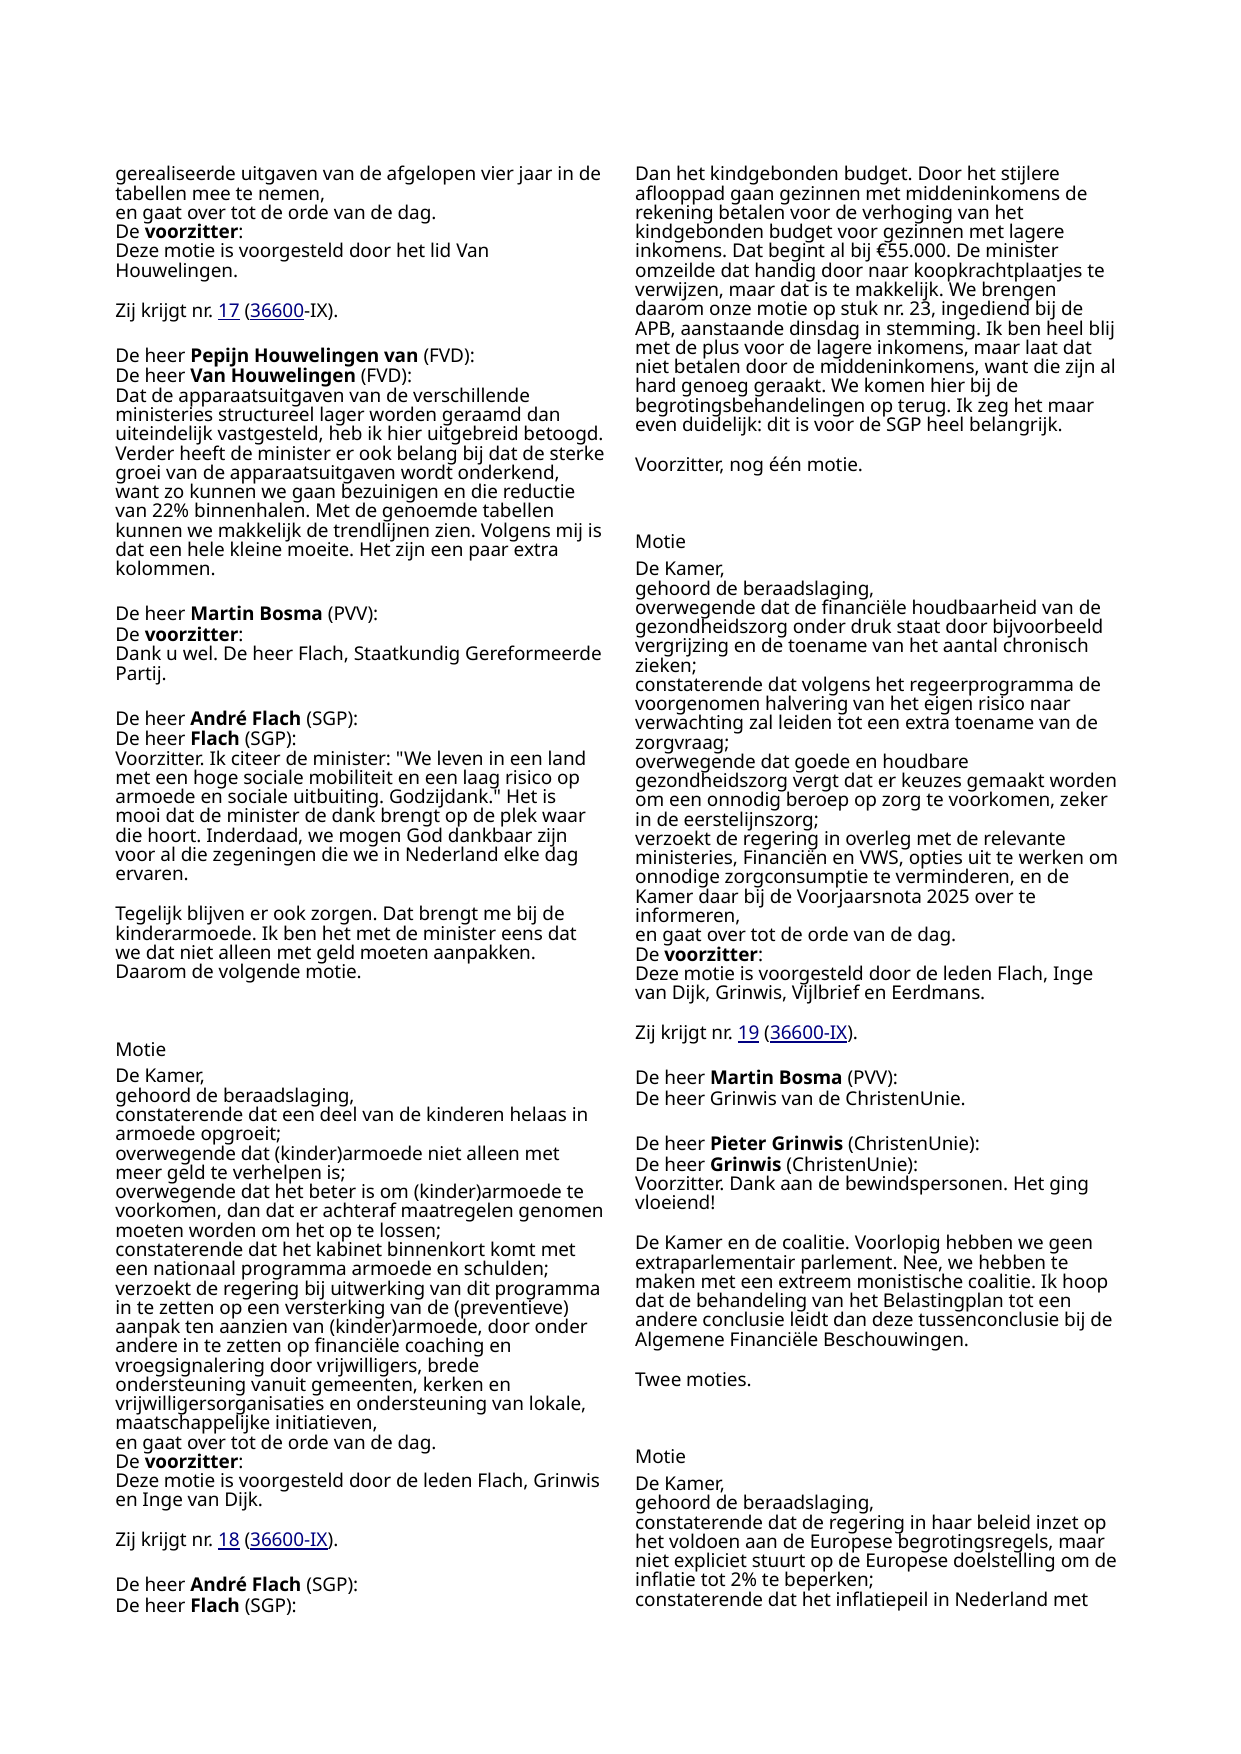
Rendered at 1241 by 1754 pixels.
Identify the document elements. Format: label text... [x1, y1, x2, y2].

text Deze motie is voorgesteld door het lid Van Houwelingen. [115, 242, 605, 281]
text Dan het kindgebonden budget. Door het stijlere aflooppad gaan gezinnen met middeninkomens de rekening betalen voor de verhoging van het kindgebonden budget voor gezinnen met lagere inkomens. Dat begint al bij €55.000. De minister omzeilde dat handig door naar koopkrachtplaatjes te verwijzen, maar dat is te makkelijk. We brengen daarom onze motie op stuk nr. 23, ingediend bij de APB, aanstaande dinsdag in stemming. Ik ben heel blij met de plus voor de lagere inkomens, maar laat dat niet betalen door de middeninkomens, want die zijn al hard genoeg geraakt. We komen hier bij de begrotingsbehandelingen op terug. Ik zeg het maar even duidelijk: dit is voor de SGP heel belangrijk. [635, 165, 1125, 435]
text Deze motie is voorgesteld door de leden Flach, Inge van Dijk, Grinwis, Vijlbrief en Eerdmans. [635, 965, 1125, 1003]
text Voorzitter. Ik citeer de minister: "We leven in een land met een hoge sociale mobiliteit en een laag risico op armoede en sociale uitbuiting. Godzijdank." Het is mooi dat de minister de dank brengt op de plek waar die hoort. Inderdaad, we mogen God dankbaar zijn voor al die zegeningen die we in Nederland elke dag ervaren. [115, 750, 605, 884]
text De heer Flach (SGP): [115, 1597, 605, 1617]
text overwegende dat (kinder)armoede niet alleen met meer geld te verhelpen is; [115, 1144, 605, 1183]
text De Kamer, [115, 1067, 605, 1087]
text verzoekt de regering in overleg met de relevante ministeries, Financiën en VWS, opties uit te werken om onnodige zorgconsumptie te verminderen, en de Kamer daar bij de Voorjaarsnota 2025 over te informeren, [635, 830, 1125, 926]
text constaterende dat een deel van de kinderen helaas in armoede opgroeit; [115, 1106, 605, 1144]
text Zij krijgt nr. 18 (36600-IX). [115, 1531, 605, 1551]
text De Kamer en de coalitie. Voorlopig hebben we geen extraparlementair parlement. Nee, we hebben te maken met een extreem monistische coalitie. Ik hoop dat de behandeling van het Belastingplan tot een andere conclusie leidt dan deze tussenconclusie bij de Algemene Financiële Beschouwingen. [635, 1234, 1125, 1350]
text overwegende dat de financiële houdbaarheid van de gezondheidszorg onder druk staat door bijvoorbeeld vergrijzing en de toename van het aantal chronisch zieken; [635, 599, 1125, 676]
text De voorzitter: [635, 946, 1125, 965]
text Zij krijgt nr. 17 (36600-IX). [115, 302, 605, 321]
text Motie [635, 1443, 1125, 1469]
text De heer Pepijn Houwelingen van (FVD): [115, 342, 605, 367]
text Voorzitter, nog één motie. [635, 456, 1125, 475]
text en gaat over tot de orde van de dag. [635, 926, 1125, 946]
text overwegende dat het beter is om (kinder)armoede te voorkomen, dan dat er achteraf maatregelen genomen moeten worden om het op te lossen; [115, 1183, 605, 1241]
text constaterende dat het kabinet binnenkort komt met een nationaal programma armoede en schulden; [115, 1241, 605, 1279]
text De Kamer, [635, 560, 1125, 579]
text De heer André Flach (SGP): [115, 705, 605, 730]
text De voorzitter: [115, 223, 605, 242]
text gerealiseerde uitgaven van de afgelopen vier jaar in de tabellen mee te nemen, [115, 165, 605, 204]
text De heer Pieter Grinwis (ChristenUnie): [635, 1130, 1125, 1156]
text overwegende dat goede en houdbare gezondheidszorg vergt dat er keuzes gemaakt worden om een onnodig beroep op zorg te voorkomen, zeker in de eerstelijnszorg; [635, 753, 1125, 830]
text Twee moties. [635, 1371, 1125, 1390]
text De heer Flach (SGP): [115, 730, 605, 750]
text De heer Van Houwelingen (FVD): [115, 367, 605, 387]
text constaterende dat het inflatiepeil in Nederland met [635, 1591, 1125, 1610]
text Motie [635, 528, 1125, 554]
text gehoord de beraadslaging, [115, 1087, 605, 1106]
text Deze motie is voorgesteld door de leden Flach, Grinwis en Inge van Dijk. [115, 1472, 605, 1511]
text De heer Grinwis van de ChristenUnie. [635, 1090, 1125, 1109]
text en gaat over tot de orde van de dag. [115, 1434, 605, 1453]
text De heer Grinwis (ChristenUnie): [635, 1156, 1125, 1175]
text gehoord de beraadslaging, [635, 579, 1125, 599]
text De Kamer, [635, 1475, 1125, 1494]
text Motie [115, 1036, 605, 1062]
text De heer André Flach (SGP): [115, 1572, 605, 1597]
text constaterende dat volgens het regeerprogramma de voorgenomen halvering van het eigen risico naar verwachting zal leiden tot een extra toename van de zorgvraag; [635, 676, 1125, 753]
text Voorzitter. Dank aan de bewindspersonen. Het ging vloeiend! [635, 1175, 1125, 1214]
text Tegelijk blijven er ook zorgen. Dat brengt me bij de kinderarmoede. Ik ben het met de minister eens dat we dat niet alleen met geld moeten aanpakken. Daarom de volgende motie. [115, 905, 605, 982]
text en gaat over tot de orde van de dag. [115, 204, 605, 223]
text constaterende dat de regering in haar beleid inzet op het voldoen aan de Europese begrotingsregels, maar niet expliciet stuurt op de Europese doelstelling om de inflatie tot 2% te beperken; [635, 1514, 1125, 1591]
text Dat de apparaatsuitgaven van de verschillende ministeries structureel lager worden geraamd dan uiteindelijk vastgesteld, heb ik hier uitgebreid betoogd. Verder heeft de minister er ook belang bij dat de sterke groei van de apparaatsuitgaven wordt onderkend, want zo kunnen we gaan bezuinigen en die reductie van 22% binnenhalen. Met de genoemde tabellen kunnen we makkelijk de trendlijnen zien. Volgens mij is dat een hele kleine moeite. Het zijn een paar extra kolommen. [115, 387, 605, 579]
text De heer Martin Bosma (PVV): [115, 600, 605, 626]
text Zij krijgt nr. 19 (36600-IX). [635, 1024, 1125, 1043]
text gehoord de beraadslaging, [635, 1494, 1125, 1514]
text De voorzitter: [115, 626, 605, 645]
text De heer Martin Bosma (PVV): [635, 1064, 1125, 1090]
text Dank u wel. De heer Flach, Staatkundig Gereformeerde Partij. [115, 645, 605, 684]
text De voorzitter: [115, 1453, 605, 1472]
text verzoekt de regering bij uitwerking van dit programma in te zetten op een versterking van de (preventieve) aanpak ten aanzien van (kinder)armoede, door onder andere in te zetten op financiële coaching en vroegsignalering door vrijwilligers, brede ondersteuning vanuit gemeenten, kerken en vrijwilligersorganisaties en ondersteuning van lokale, maatschappelijke initiatieven, [115, 1279, 605, 1434]
